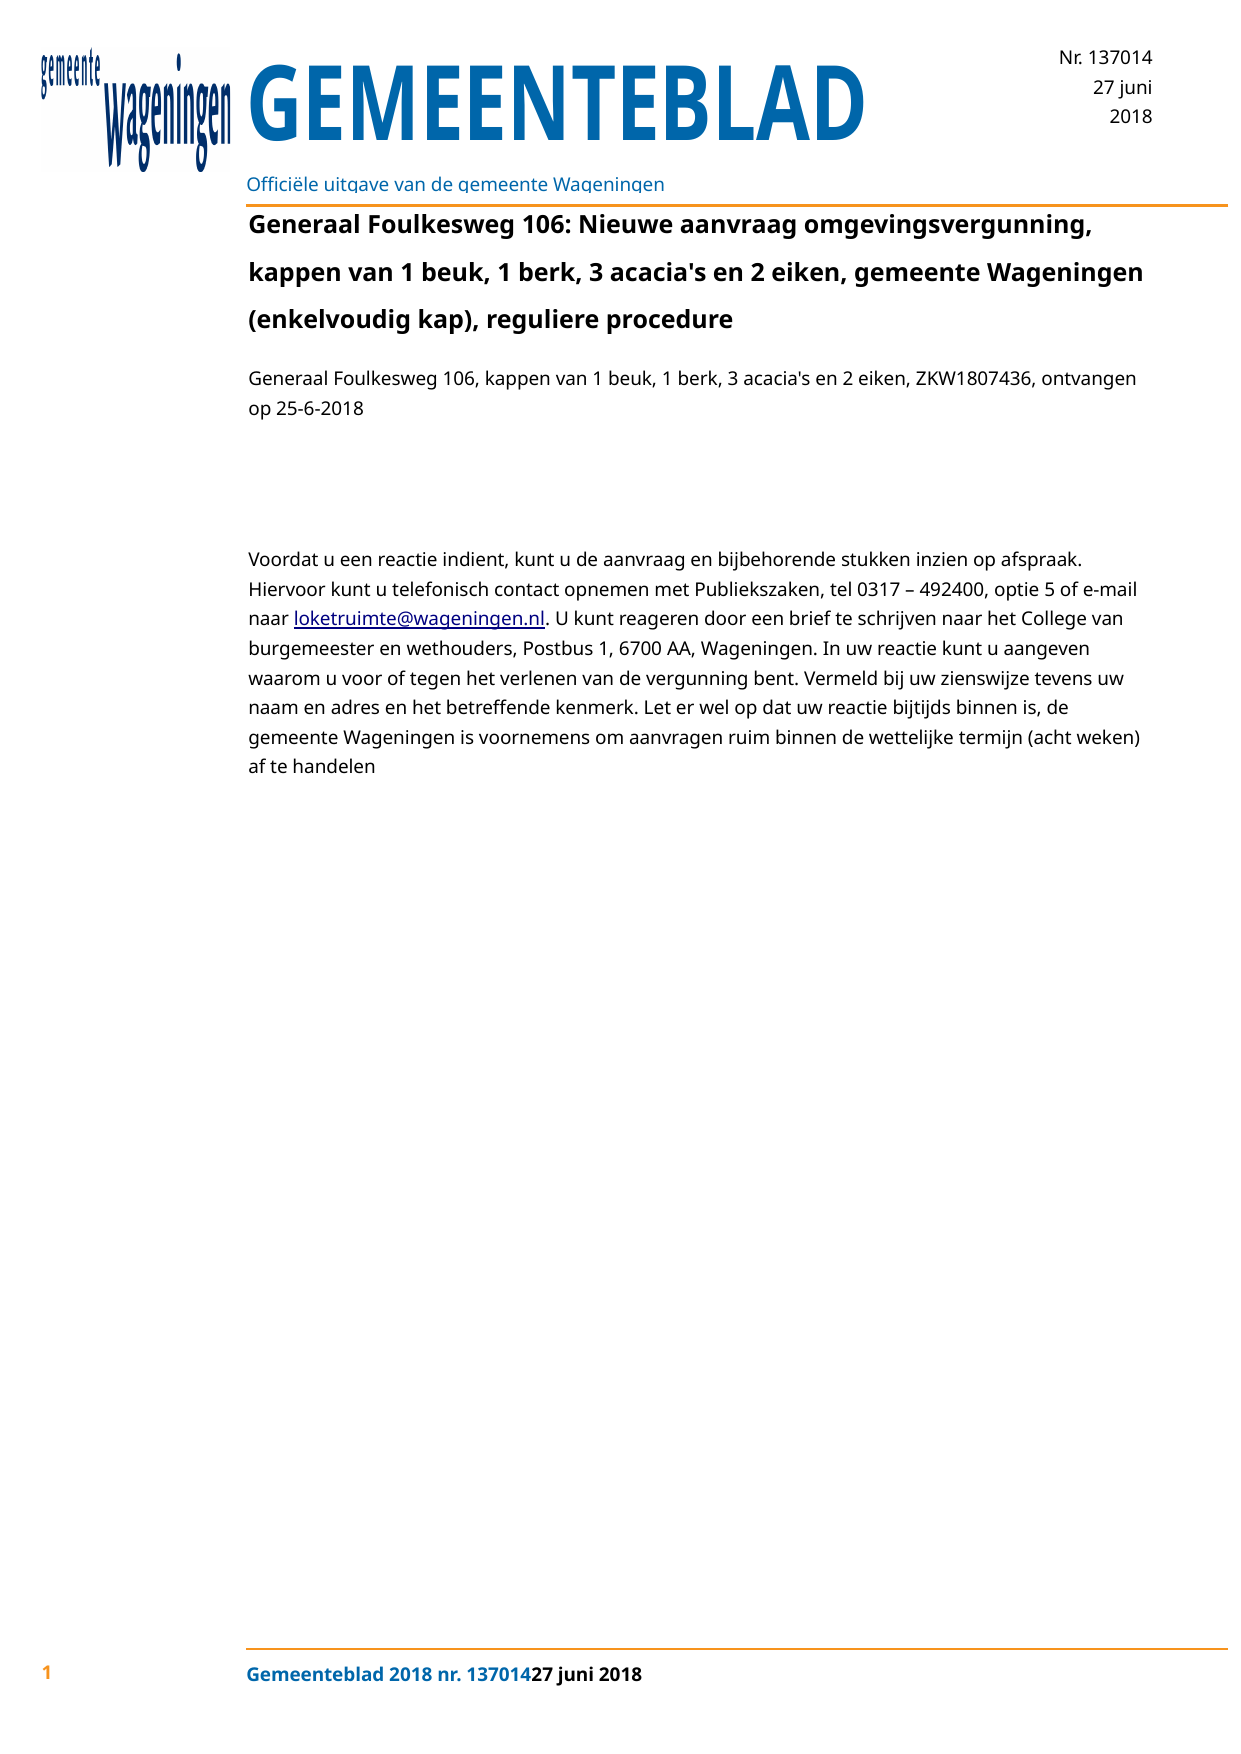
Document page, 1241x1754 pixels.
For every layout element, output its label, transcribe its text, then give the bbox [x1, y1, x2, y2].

text Generaal Foulkesweg 106: Nieuwe aanvraag omgevingsvergunning, kappen van 1 beuk, 1 berk, 3 acacia's en 2 eiken, gemeente Wageningen (enkelvoudig kap), reguliere procedure [248, 207, 1152, 336]
picture [41, 47, 231, 172]
text Generaal Foulkesweg 106, kappen van 1 beuk, 1 berk, 3 acacia's en 2 eiken, ZKW1807436, ontvangen op 25-6-2018 [248, 366, 1152, 421]
text Voordat u een reactie indient, kunt u de aanvraag en bijbehorende stukken inzien op afspraak. Hiervoor kunt u telefonisch contact opnemen met Publiekszaken, tel 0317 – 492400, optie 5 of e-mail naar loketruimte@wageningen.nl. U kunt reageren door een brief te schrijven naar het College van burgemeester en wethouders, Postbus 1, 6700 AA, Wageningen. In uw reactie kunt u aangeven waarom u voor of tegen het verlenen van de vergunning bent. Vermeld bij uw zienswijze tevens uw naam en adres en het betreffende kenmerk. Let er wel op dat uw reactie bijtijds binnen is, de gemeente Wageningen is voornemens om aanvragen ruim binnen de wettelijke termijn (acht weken) af te handelen [248, 546, 1152, 779]
